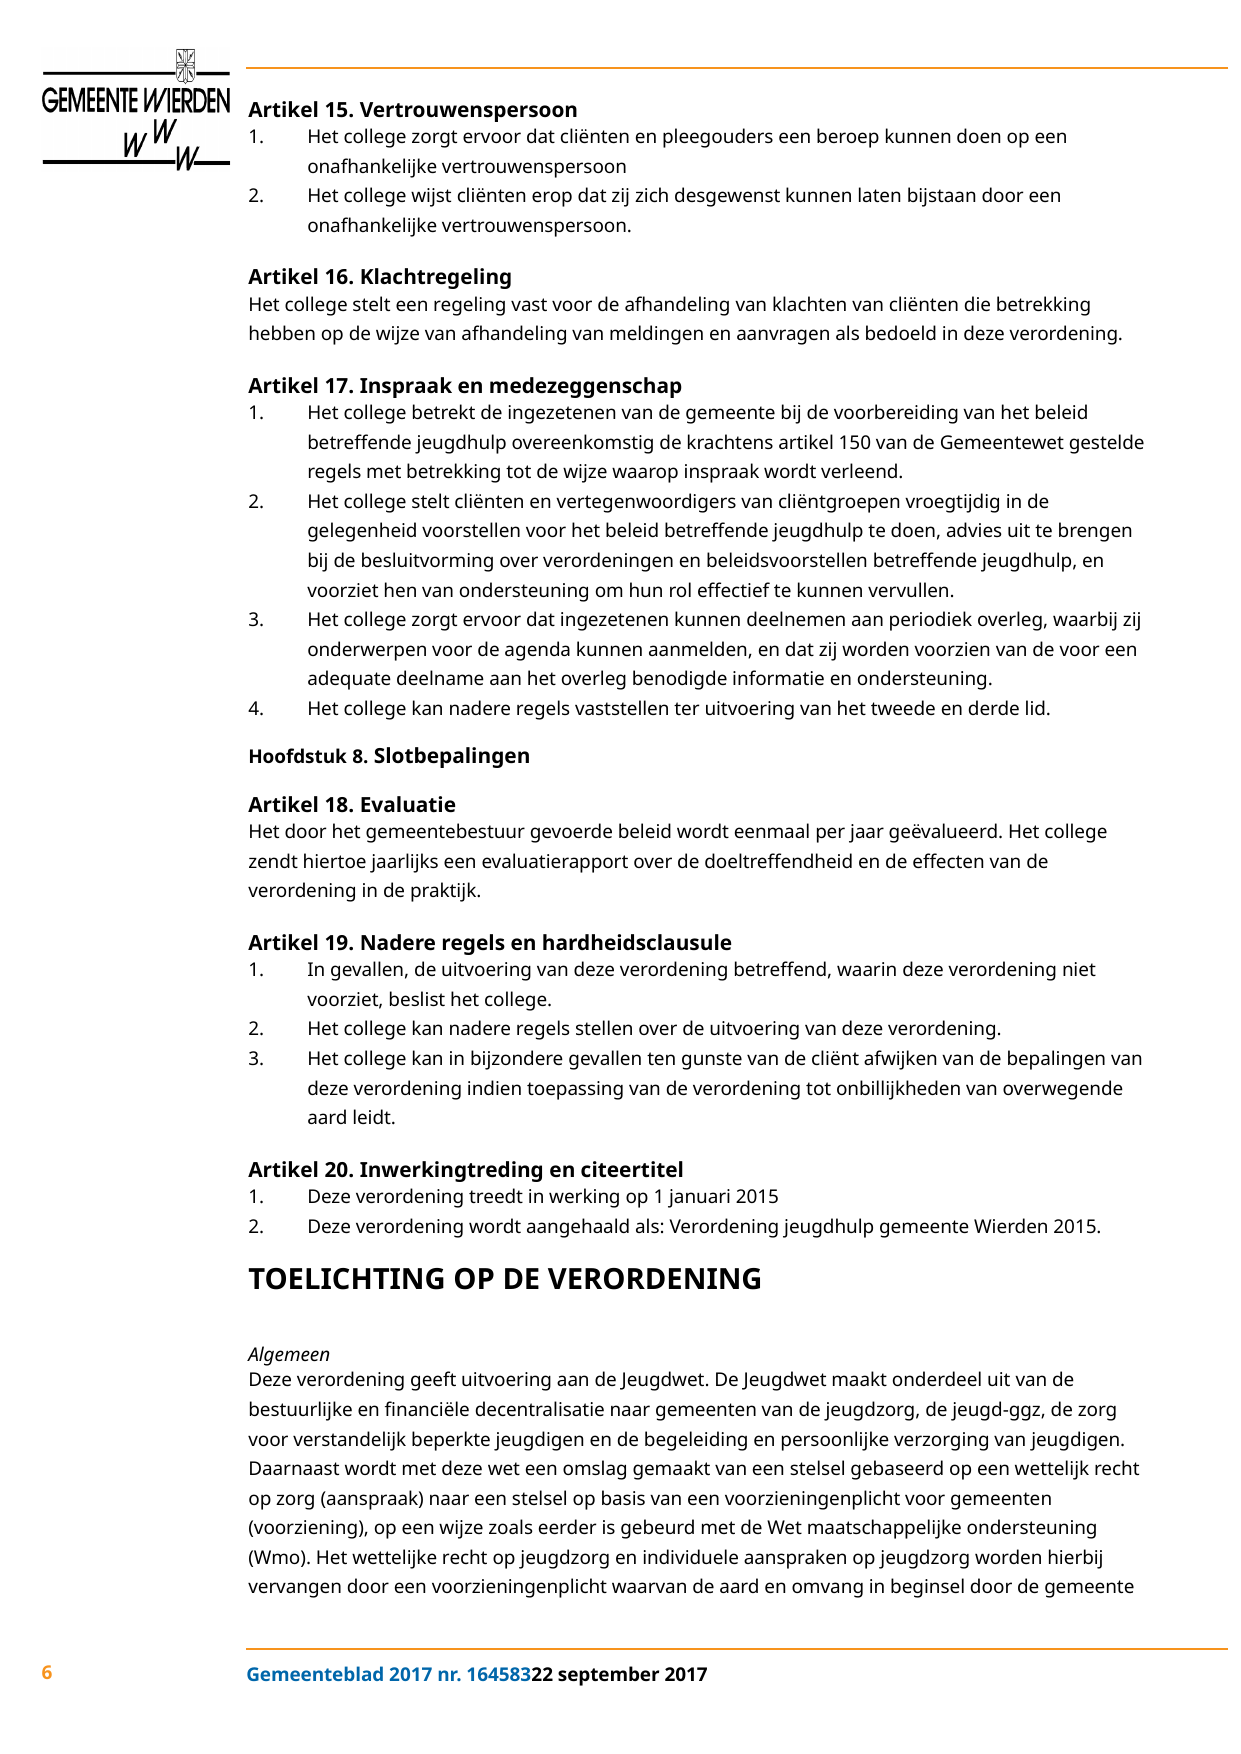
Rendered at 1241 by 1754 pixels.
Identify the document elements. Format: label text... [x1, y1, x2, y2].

list Het college kan nadere regels vaststellen ter uitvoering van het tweede en derde lid. [248, 695, 1152, 721]
text Artikel 17. Inspraak en medezeggenschap [248, 371, 1152, 399]
text Artikel 15. Vertrouwenspersoon [248, 95, 1152, 123]
text Artikel 18. Evaluatie [248, 790, 1152, 818]
list Het college zorgt ervoor dat ingezetenen kunnen deelnemen aan periodiek overleg, waarbij zij onderwerpen voor de agenda kunnen aanmelden, en dat zij worden voorzien van de voor een adequate deelname aan het overleg benodigde informatie en ondersteuning. [248, 606, 1152, 691]
text Artikel 16. Klachtregeling [248, 262, 1152, 291]
text Deze verordening geeft uitvoering aan de Jeugdwet. De Jeugdwet maakt onderdeel uit van de bestuurlijke en financiële decentralisatie naar gemeenten van de jeugdzorg, de jeugd-ggz, de zorg voor verstandelijk beperkte jeugdigen en de begeleiding en persoonlijke verzorging van jeugdigen. Daarnaast wordt met deze wet een omslag gemaakt van een stelsel gebaseerd op een wettelijk recht op zorg (aanspraak) naar een stelsel op basis van een voorzieningenplicht voor gemeenten (voorziening), op een wijze zoals eerder is gebeurd met de Wet maatschappelijke ondersteuning (Wmo). Het wettelijke recht op jeugdzorg en individuele aanspraken op jeugdzorg worden hierbij vervangen door een voorzieningenplicht waarvan de aard en omvang in beginsel door de gemeente [248, 1367, 1152, 1599]
text Het door het gemeentebestuur gevoerde beleid wordt eenmaal per jaar geëvalueerd. Het college zendt hiertoe jaarlijks een evaluatierapport over de doeltreffendheid en de effecten van de verordening in de praktijk. [248, 818, 1152, 903]
text Artikel 20. Inwerkingtreding en citeertitel [248, 1155, 1152, 1183]
picture [41, 47, 231, 172]
list Het college wijst cliënten erop dat zij zich desgewenst kunnen laten bijstaan door een onafhankelijke vertrouwenspersoon. [248, 182, 1152, 238]
text Artikel 19. Nadere regels en hardheidsclausule [248, 928, 1152, 956]
list Deze verordening wordt aangehaald als: Verordening jeugdhulp gemeente Wierden 2015. [248, 1213, 1152, 1238]
text Algemeen [248, 1341, 1152, 1367]
text Hoofdstuk 8. Slotbepalingen [248, 741, 1152, 769]
text TOELICHTING OP DE VERORDENING [248, 1258, 1152, 1298]
list In gevallen, de uitvoering van deze verordening betreffend, waarin deze verordening niet voorziet, beslist het college. [248, 956, 1152, 1012]
list Het college betrekt de ingezetenen van de gemeente bij de voorbereiding van het beleid betreffende jeugdhulp overeenkomstig de krachtens artikel 150 van de Gemeentewet gestelde regels met betrekking tot de wijze waarop inspraak wordt verleend. [248, 399, 1152, 484]
text Het college stelt een regeling vast voor de afhandeling van klachten van cliënten die betrekking hebben op de wijze van afhandeling van meldingen en aanvragen als bedoeld in deze verordening. [248, 291, 1152, 346]
list Het college zorgt ervoor dat cliënten en pleegouders een beroep kunnen doen op een onafhankelijke vertrouwenspersoon [248, 123, 1152, 178]
list Het college kan nadere regels stellen over de uitvoering van deze verordening. [248, 1016, 1152, 1041]
list Het college stelt cliënten en vertegenwoordigers van cliëntgroepen vroegtijdig in de gelegenheid voorstellen voor het beleid betreffende jeugdhulp te doen, advies uit te brengen bij de besluitvorming over verordeningen en beleidsvoorstellen betreffende jeugdhulp, en voorziet hen van ondersteuning om hun rol effectief te kunnen vervullen. [248, 488, 1152, 602]
list Het college kan in bijzondere gevallen ten gunste van de cliënt afwijken van de bepalingen van deze verordening indien toepassing van de verordening tot onbillijkheden van overwegende aard leidt. [248, 1045, 1152, 1130]
list Deze verordening treedt in werking op 1 januari 2015 [248, 1183, 1152, 1209]
